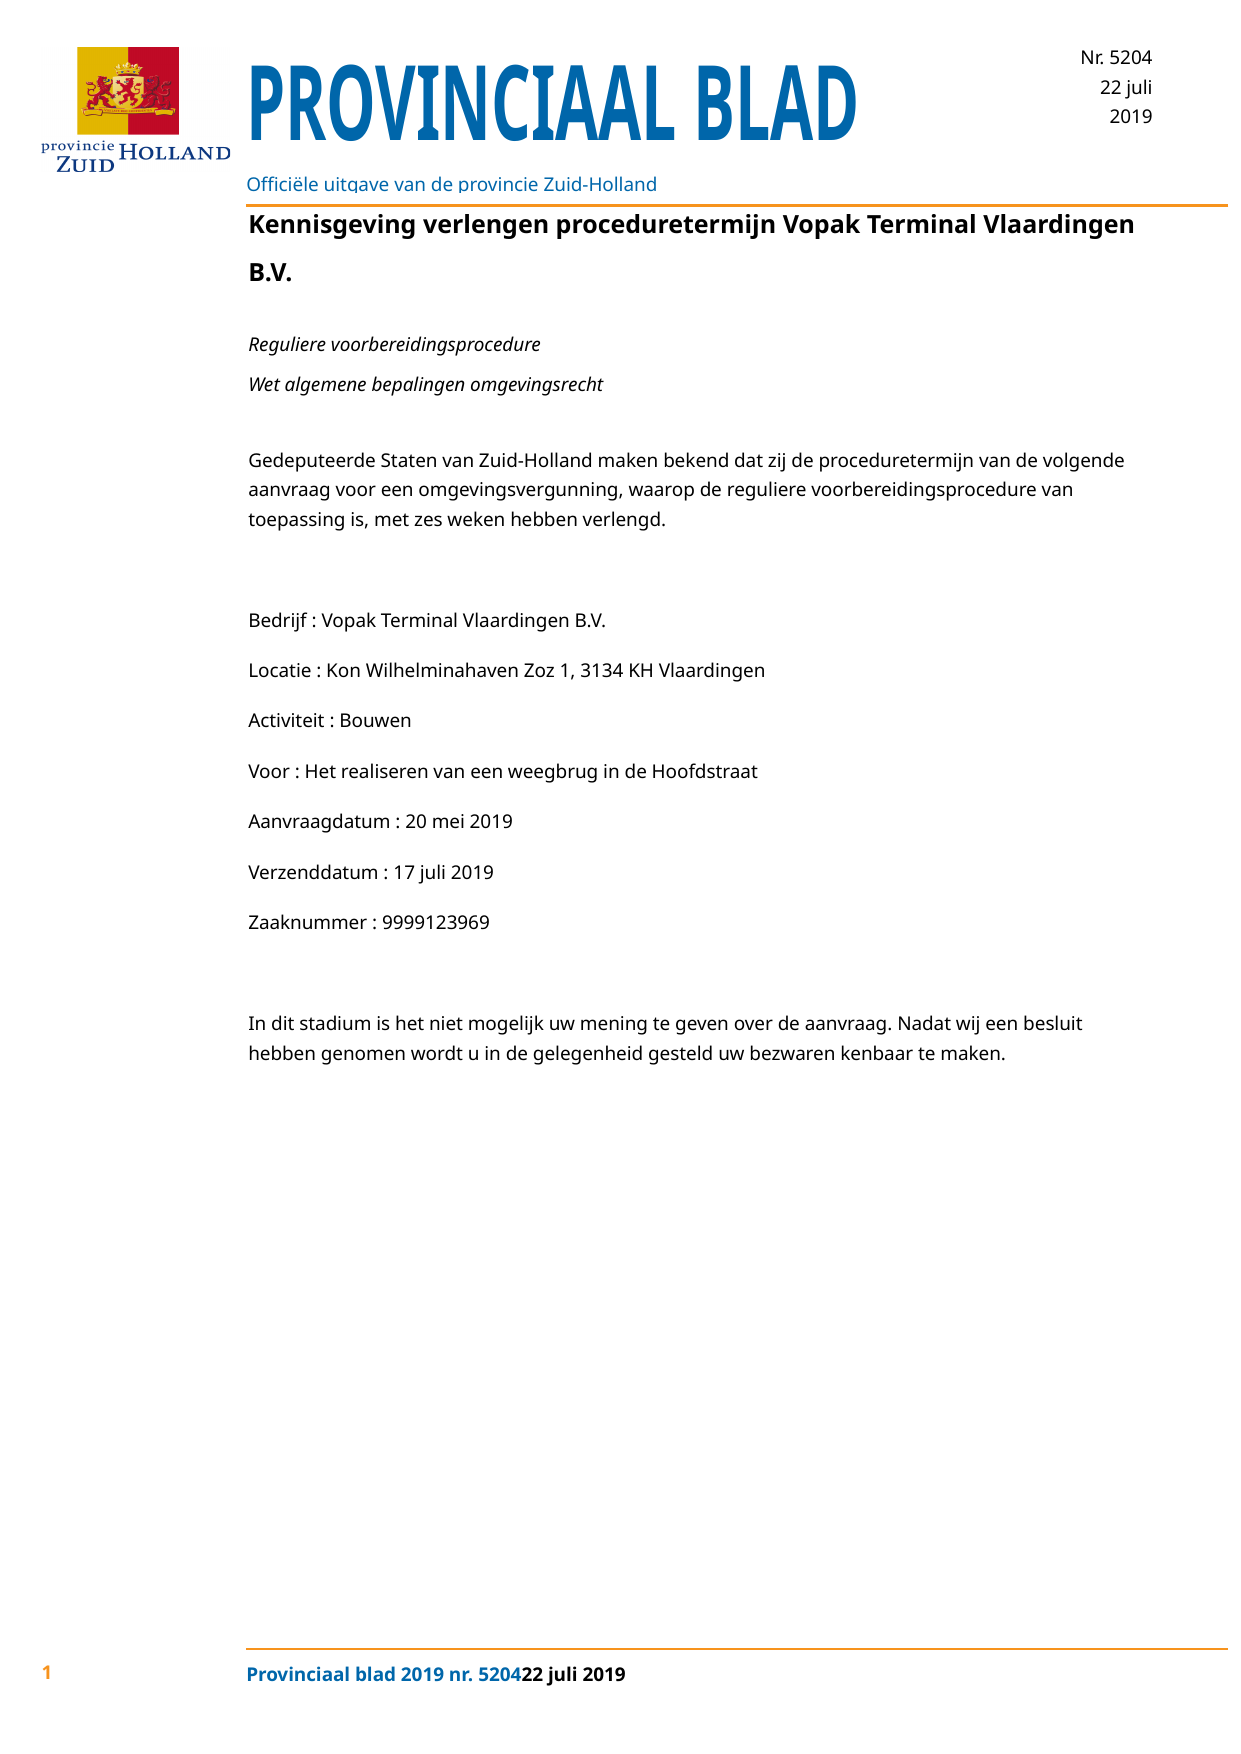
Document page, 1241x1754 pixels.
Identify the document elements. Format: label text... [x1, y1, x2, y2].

text Voor : Het realiseren van een weegbrug in de Hoofdstraat [248, 758, 1152, 784]
picture [41, 47, 231, 172]
text Bedrijf : Vopak Terminal Vlaardingen B.V. [248, 607, 1152, 633]
text In dit stadium is het niet mogelijk uw mening te geven over de aanvraag. Nadat wij een besluit hebben genomen wordt u in de gelegenheid gesteld uw bezwaren kenbaar te maken. [248, 1010, 1152, 1066]
text Kennisgeving verlengen proceduretermijn Vopak Terminal Vlaardingen B.V. [248, 207, 1152, 288]
text Aanvraagdatum : 20 mei 2019 [248, 808, 1152, 834]
text Locatie : Kon Wilhelminahaven Zoz 1, 3134 KH Vlaardingen [248, 657, 1152, 683]
text Activiteit : Bouwen [248, 708, 1152, 733]
text Reguliere voorbereidingsprocedure [248, 331, 1152, 357]
text Wet algemene bepalingen omgevingsrecht [248, 371, 1152, 396]
text Gedeputeerde Staten van Zuid-Holland maken bekend dat zij de proceduretermijn van de volgende aanvraag voor een omgevingsvergunning, waarop de reguliere voorbereidingsprocedure van toepassing is, met zes weken hebben verlengd. [248, 447, 1152, 532]
text Zaaknummer : 9999123969 [248, 909, 1152, 935]
text Verzenddatum : 17 juli 2019 [248, 859, 1152, 885]
